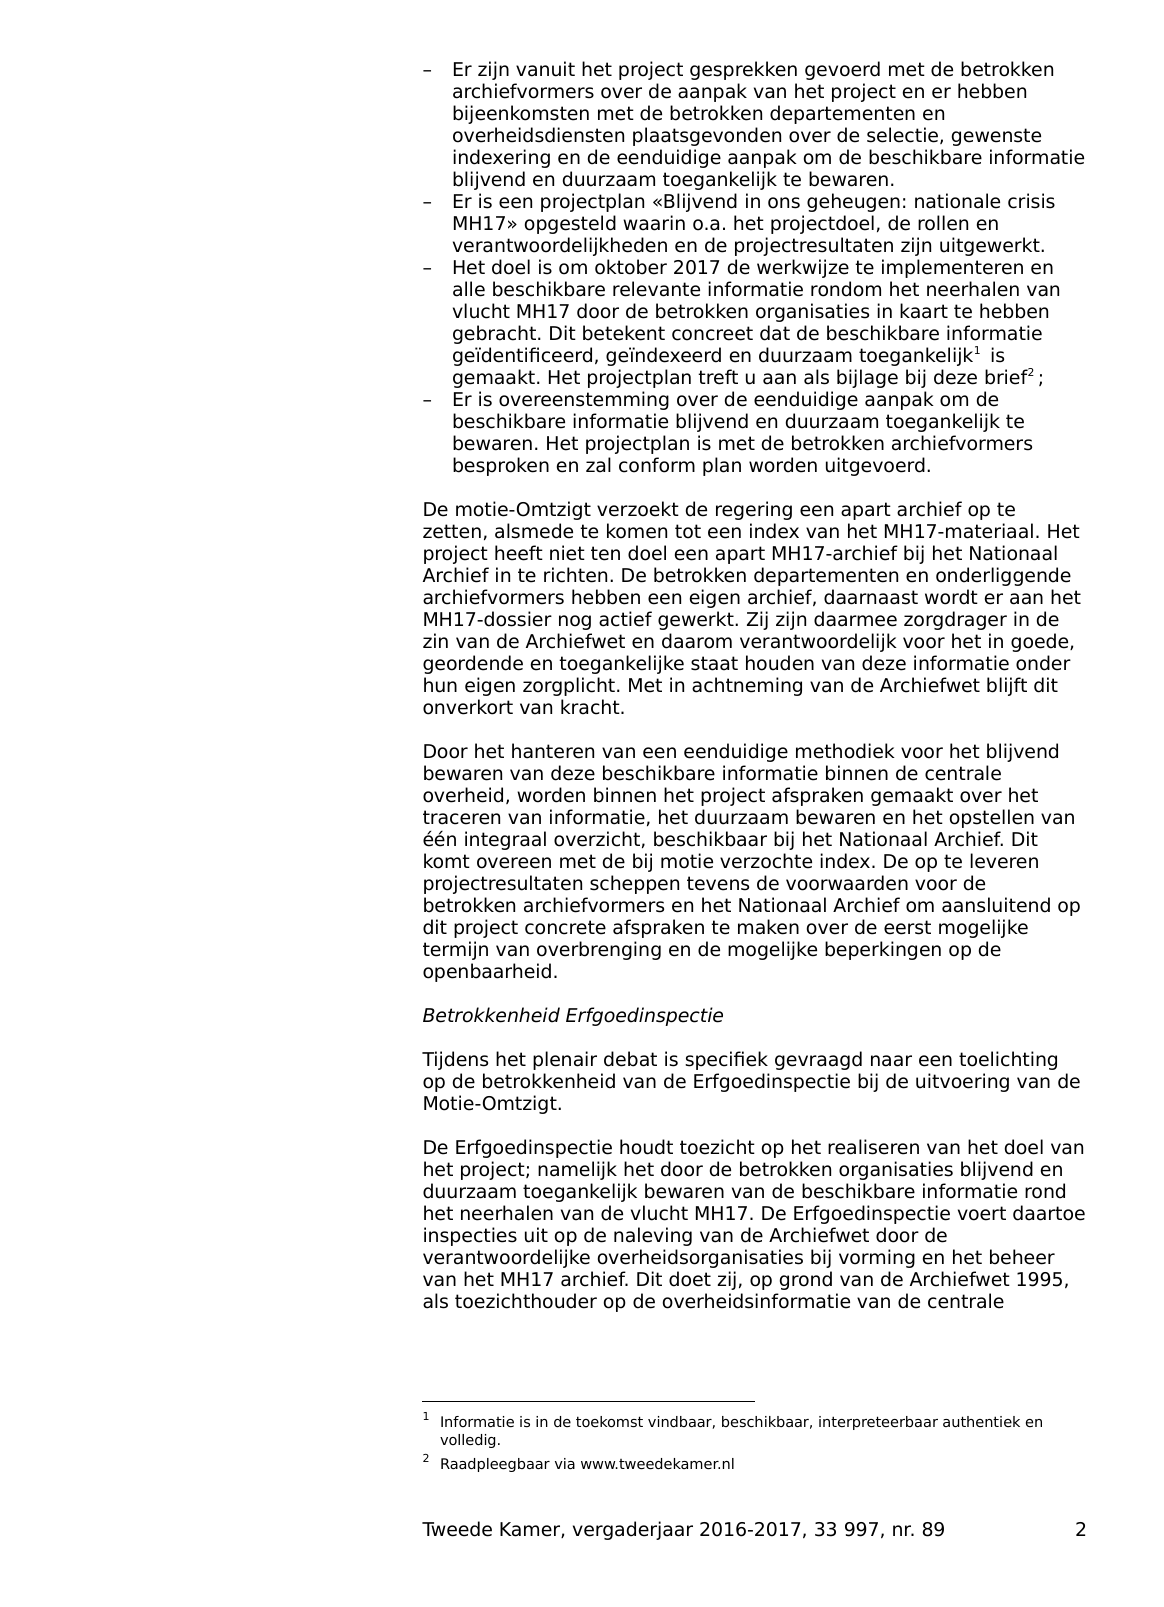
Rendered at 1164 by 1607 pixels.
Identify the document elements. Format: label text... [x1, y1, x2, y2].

text Raadpleegbaar via www.tweedekamer.nl [422, 1452, 1087, 1474]
text – Er is overeenstemming over de eenduidige aanpak om de beschikbare informatie blijvend en duurzaam toegankelijk te bewaren. Het projectplan is met de betrokken archiefvormers besproken en zal conform plan worden uitgevoerd. [422, 389, 1087, 477]
text De Erfgoedinspectie houdt toezicht op het realiseren van het doel van het project; namelijk het door de betrokken organisaties blijvend en duurzaam toegankelijk bewaren van de beschikbare informatie rond het neerhalen van de vlucht MH17. De Erfgoedinspectie voert daartoe inspecties uit op de naleving van de Archiefwet door de verantwoordelijke overheidsorganisaties bij vorming en het beheer van het MH17 archief. Dit doet zij, op grond van de Archiefwet 1995, als toezichthouder op de overheidsinformatie van de centrale [422, 1137, 1087, 1313]
text De motie-Omtzigt verzoekt de regering een apart archief op te zetten, alsmede te komen tot een index van het MH17-materiaal. Het project heeft niet ten doel een apart MH17-archief bij het Nationaal Archief in te richten. De betrokken departementen en onderliggende archiefvormers hebben een eigen archief, daarnaast wordt er aan het MH17-dossier nog actief gewerkt. Zij zijn daarmee zorgdrager in de zin van de Archiefwet en daarom verantwoordelijk voor het in goede, geordende en toegankelijke staat houden van deze informatie onder hun eigen zorgplicht. Met in achtneming van de Archiefwet blijft dit onverkort van kracht. [422, 499, 1087, 719]
text – Er is een projectplan «Blijvend in ons geheugen: nationale crisis MH17» opgesteld waarin o.a. het projectdoel, de rollen en verantwoordelijkheden en de projectresultaten zijn uitgewerkt. [422, 191, 1087, 257]
text – Het doel is om oktober 2017 de werkwijze te implementeren en alle beschikbare relevante informatie rondom het neerhalen van vlucht MH17 door de betrokken organisaties in kaart te hebben gebracht. Dit betekent concreet dat de beschikbare informatie geïdentificeerd, geïndexeerd en duurzaam toegankelijk is gemaakt. Het projectplan treft u aan als bijlage bij deze brief; [422, 257, 1087, 389]
text Door het hanteren van een eenduidige methodiek voor het blijvend bewaren van deze beschikbare informatie binnen de centrale overheid, worden binnen het project afspraken gemaakt over het traceren van informatie, het duurzaam bewaren en het opstellen van één integraal overzicht, beschikbaar bij het Nationaal Archief. Dit komt overeen met de bij motie verzochte index. De op te leveren projectresultaten scheppen tevens de voorwaarden voor de betrokken archiefvormers en het Nationaal Archief om aansluitend op dit project concrete afspraken te maken over de eerst mogelijke termijn van overbrenging en de mogelijke beperkingen op de openbaarheid. [422, 741, 1087, 983]
subtitle Betrokkenheid Erfgoedinspectie [422, 1005, 1087, 1027]
text Tijdens het plenair debat is specifiek gevraagd naar een toelichting op de betrokkenheid van de Erfgoedinspectie bij de uitvoering van de Motie-Omtzigt. [422, 1049, 1087, 1115]
text Informatie is in de toekomst vindbaar, beschikbaar, interpreteerbaar authentiek en volledig. [422, 1410, 1087, 1449]
text – Er zijn vanuit het project gesprekken gevoerd met de betrokken archiefvormers over de aanpak van het project en er hebben bijeenkomsten met de betrokken departementen en overheidsdiensten plaatsgevonden over de selectie, gewenste indexering en de eenduidige aanpak om de beschikbare informatie blijvend en duurzaam toegankelijk te bewaren. [422, 59, 1087, 191]
